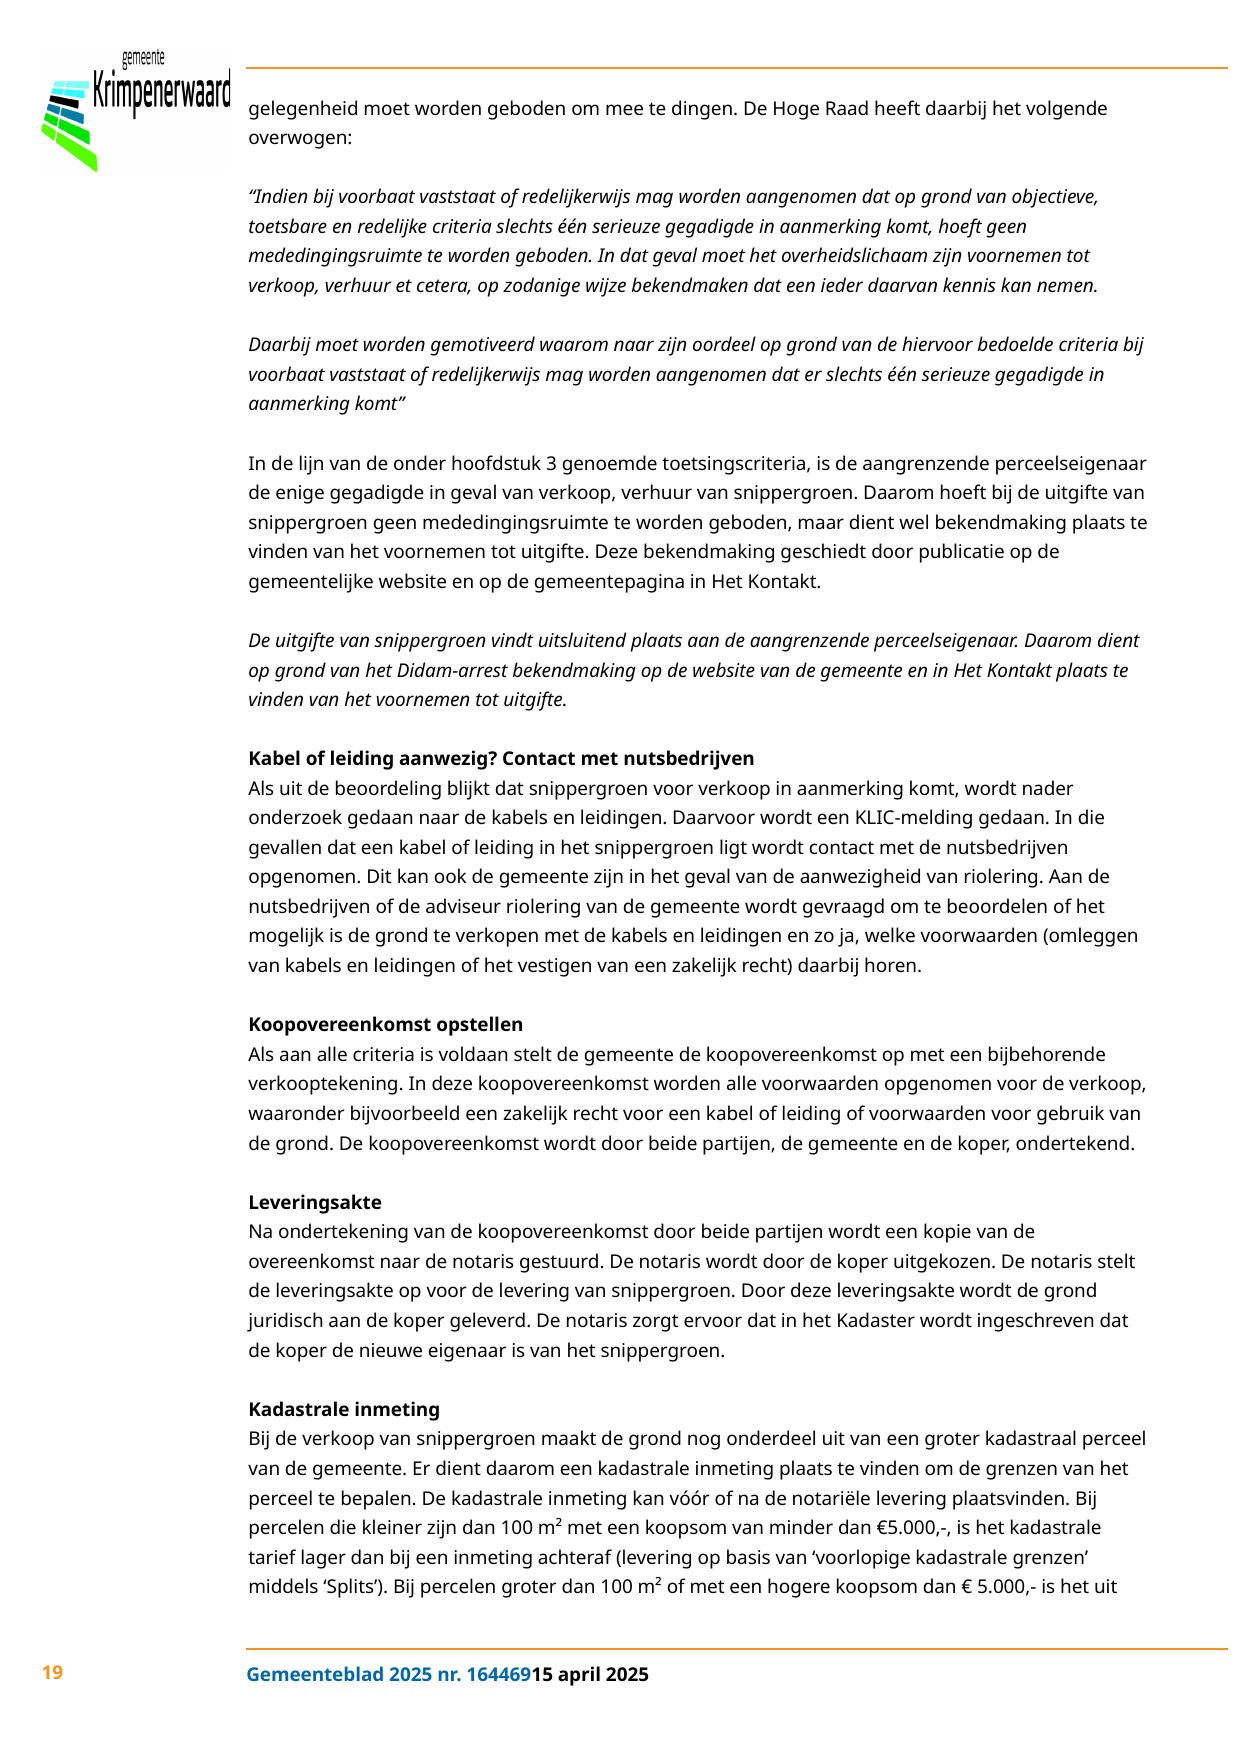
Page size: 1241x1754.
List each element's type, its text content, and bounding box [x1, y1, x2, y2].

text “Indien bij voorbaat vaststaat of redelijkerwijs mag worden aangenomen dat op grond van objectieve, toetsbare en redelijke criteria slechts één serieuze gegadigde in aanmerking komt, hoeft geen mededingingsruimte te worden geboden. In dat geval moet het overheidslichaam zijn voornemen tot verkoop, verhuur et cetera, op zodanige wijze bekendmaken dat een ieder daarvan kennis kan nemen. [248, 183, 1152, 298]
text Leveringsakte [248, 1189, 1152, 1214]
text gelegenheid moet worden geboden om mee te dingen. De Hoge Raad heeft daarbij het volgende overwogen: [248, 95, 1152, 150]
text Daarbij moet worden gemotiveerd waarom naar zijn oordeel op grond van de hiervoor bedoelde criteria bij voorbaat vaststaat of redelijkerwijs mag worden aangenomen dat er slechts één serieuze gegadigde in aanmerking komt” [248, 331, 1152, 416]
text Als aan alle criteria is voldaan stelt de gemeente de koopovereenkomst op met een bijbehorende verkooptekening. In deze koopovereenkomst worden alle voorwaarden opgenomen voor de verkoop, waaronder bijvoorbeeld een zakelijk recht voor een kabel of leiding of voorwaarden voor gebruik van de grond. De koopovereenkomst wordt door beide partijen, de gemeente en de koper, ondertekend. [248, 1041, 1152, 1155]
text Kabel of leiding aanwezig? Contact met nutsbedrijven [248, 745, 1152, 771]
text Bij de verkoop van snippergroen maakt de grond nog onderdeel uit van een groter kadastraal perceel van de gemeente. Er dient daarom een kadastrale inmeting plaats te vinden om de grenzen van het perceel te bepalen. De kadastrale inmeting kan vóór of na de notariële levering plaatsvinden. Bij percelen die kleiner zijn dan 100 m² met een koopsom van minder dan €5.000,-, is het kadastrale tarief lager dan bij een inmeting achteraf (levering op basis van ‘voorlopige kadastrale grenzen’ middels ‘Splits’). Bij percelen groter dan 100 m² of met een hogere koopsom dan € 5.000,- is het uit [248, 1426, 1152, 1599]
picture [41, 47, 231, 172]
table_header De uitgifte van snippergroen vindt uitsluitend plaats aan de aangrenzende perceelseigenaar. Daarom dient op grond van het Didam-arrest bekendmaking op de website van de gemeente en in Het Kontakt plaats te vinden van het voornemen tot uitgifte. [248, 628, 1152, 712]
text Koopovereenkomst opstellen [248, 1011, 1152, 1037]
text Na ondertekening van de koopovereenkomst door beide partijen wordt een kopie van de overeenkomst naar de notaris gestuurd. De notaris wordt door de koper uitgekozen. De notaris stelt de leveringsakte op voor de levering van snippergroen. Door deze leveringsakte wordt de grond juridisch aan de koper geleverd. De notaris zorgt ervoor dat in het Kadaster wordt ingeschreven dat de koper de nieuwe eigenaar is van het snippergroen. [248, 1218, 1152, 1362]
text In de lijn van de onder hoofdstuk 3 genoemde toetsingscriteria, is de aangrenzende perceelseigenaar de enige gegadigde in geval van verkoop, verhuur van snippergroen. Daarom hoeft bij de uitgifte van snippergroen geen mededingingsruimte te worden geboden, maar dient wel bekendmaking plaats te vinden van het voornemen tot uitgifte. Deze bekendmaking geschiedt door publicatie op de gemeentelijke website en op de gemeentepagina in Het Kontakt. [248, 450, 1152, 594]
text Als uit de beoordeling blijkt dat snippergroen voor verkoop in aanmerking komt, wordt nader onderzoek gedaan naar de kabels en leidingen. Daarvoor wordt een KLIC-melding gedaan. In die gevallen dat een kabel of leiding in het snippergroen ligt wordt contact met de nutsbedrijven opgenomen. Dit kan ook de gemeente zijn in het geval van de aanwezigheid van riolering. Aan de nutsbedrijven of de adviseur riolering van de gemeente wordt gevraagd om te beoordelen of het mogelijk is de grond te verkopen met de kabels en leidingen en zo ja, welke voorwaarden (omleggen van kabels en leidingen of het vestigen van een zakelijk recht) daarbij horen. [248, 775, 1152, 978]
text Kadastrale inmeting [248, 1396, 1152, 1422]
